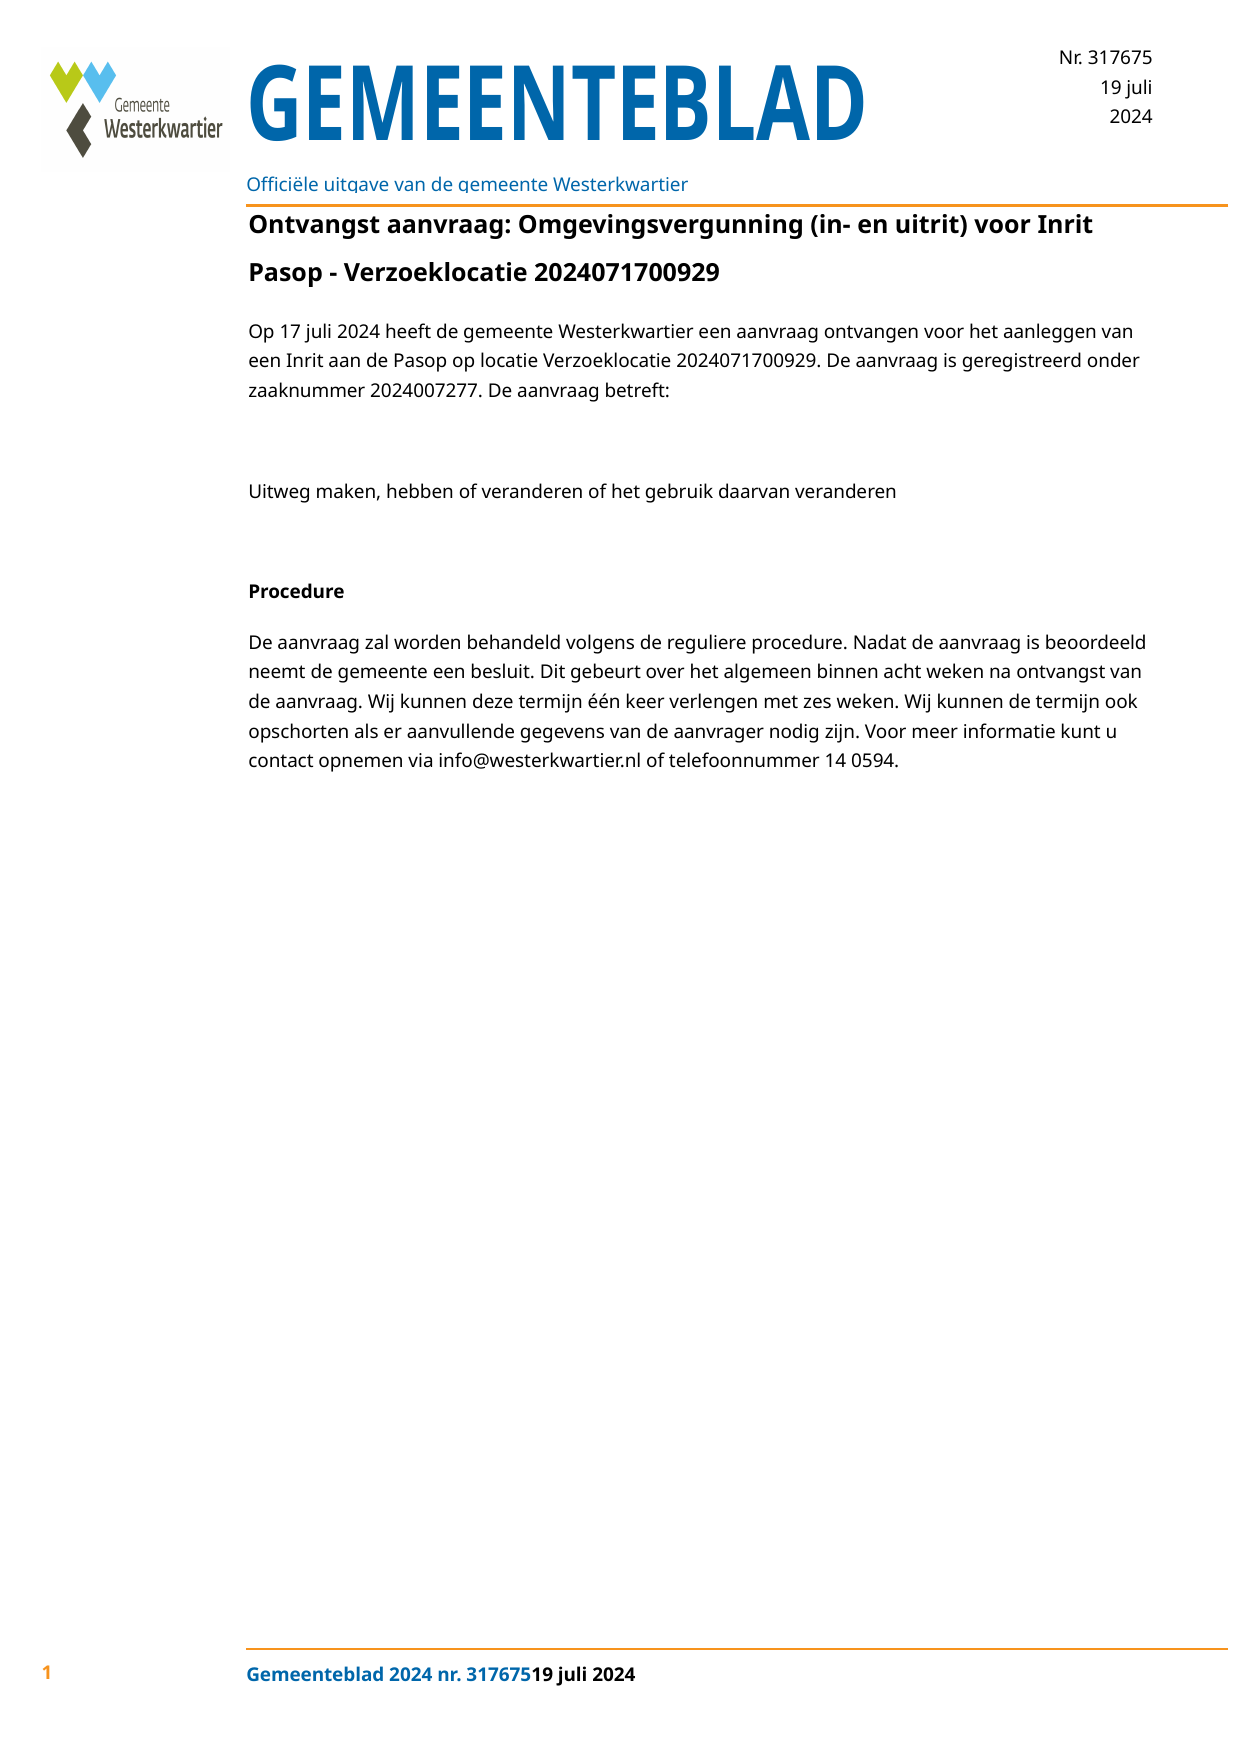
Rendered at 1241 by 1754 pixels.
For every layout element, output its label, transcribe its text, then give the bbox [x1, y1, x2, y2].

picture [41, 47, 231, 172]
text Procedure [248, 579, 1152, 604]
text Ontvangst aanvraag: Omgevingsvergunning (in- en uitrit) voor Inrit Pasop - Verzoeklocatie 2024071700929 [248, 207, 1152, 288]
text Uitweg maken, hebben of veranderen of het gebruik daarvan veranderen [248, 478, 1152, 504]
text Op 17 juli 2024 heeft de gemeente Westerkwartier een aanvraag ontvangen voor het aanleggen van een Inrit aan de Pasop op locatie Verzoeklocatie 2024071700929. De aanvraag is geregistreerd onder zaaknummer 2024007277. De aanvraag betreft: [248, 318, 1152, 403]
text De aanvraag zal worden behandeld volgens de reguliere procedure. Nadat de aanvraag is beoordeeld neemt de gemeente een besluit. Dit gebeurt over het algemeen binnen acht weken na ontvangst van de aanvraag. Wij kunnen deze termijn één keer verlengen met zes weken. Wij kunnen de termijn ook opschorten als er aanvullende gegevens van de aanvrager nodig zijn. Voor meer informatie kunt u contact opnemen via info@westerkwartier.nl of telefoonnummer 14 0594. [248, 629, 1152, 773]
